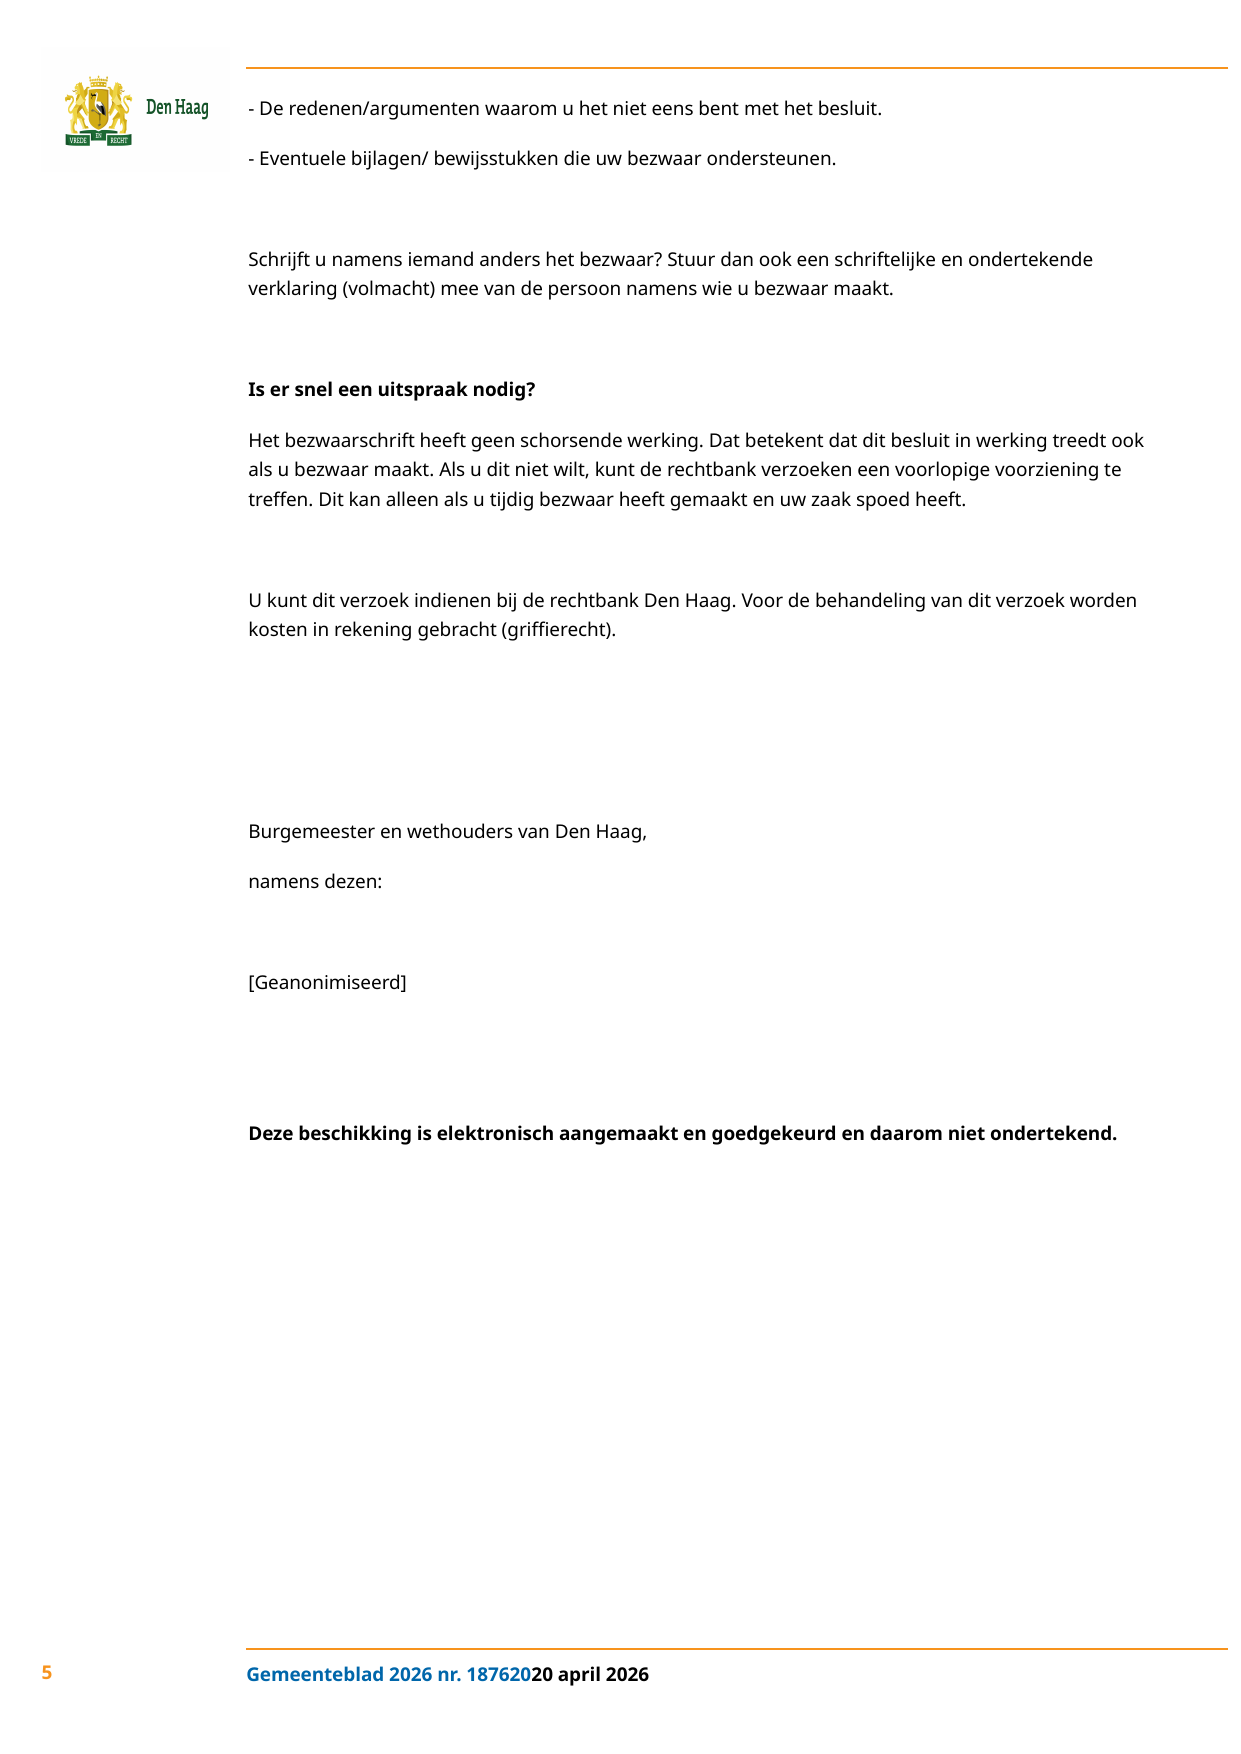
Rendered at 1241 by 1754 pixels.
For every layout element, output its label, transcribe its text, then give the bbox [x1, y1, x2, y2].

text Is er snel een uitspraak nodig? [248, 376, 1152, 402]
text namens dezen: [248, 868, 1152, 894]
text U kunt dit verzoek indienen bij de rechtbank Den Haag. Voor de behandeling van dit verzoek worden kosten in rekening gebracht (griffierecht). [248, 587, 1152, 642]
text Burgemeester en wethouders van Den Haag, [248, 818, 1152, 844]
text Het bezwaarschrift heeft geen schorsende werking. Dat betekent dat dit besluit in werking treedt ook als u bezwaar maakt. Als u dit niet wilt, kunt de rechtbank verzoeken een voorlopige voorziening te treffen. Dit kan alleen als u tijdig bezwaar heeft gemaakt en uw zaak spoed heeft. [248, 427, 1152, 512]
text Deze beschikking is elektronisch aangemaakt en goedgekeurd en daarom niet ondertekend. [248, 1121, 1152, 1146]
picture [41, 47, 231, 172]
text Schrijft u namens iemand anders het bezwaar? Stuur dan ook een schriftelijke en ondertekende verklaring (volmacht) mee van de persoon namens wie u bezwaar maakt. [248, 246, 1152, 301]
text - De redenen/argumenten waarom u het niet eens bent met het besluit. [248, 95, 1152, 121]
text - Eventuele bijlagen/ bewijsstukken die uw bezwaar ondersteunen. [248, 145, 1152, 171]
text [Geanonimiseerd] [248, 969, 1152, 995]
